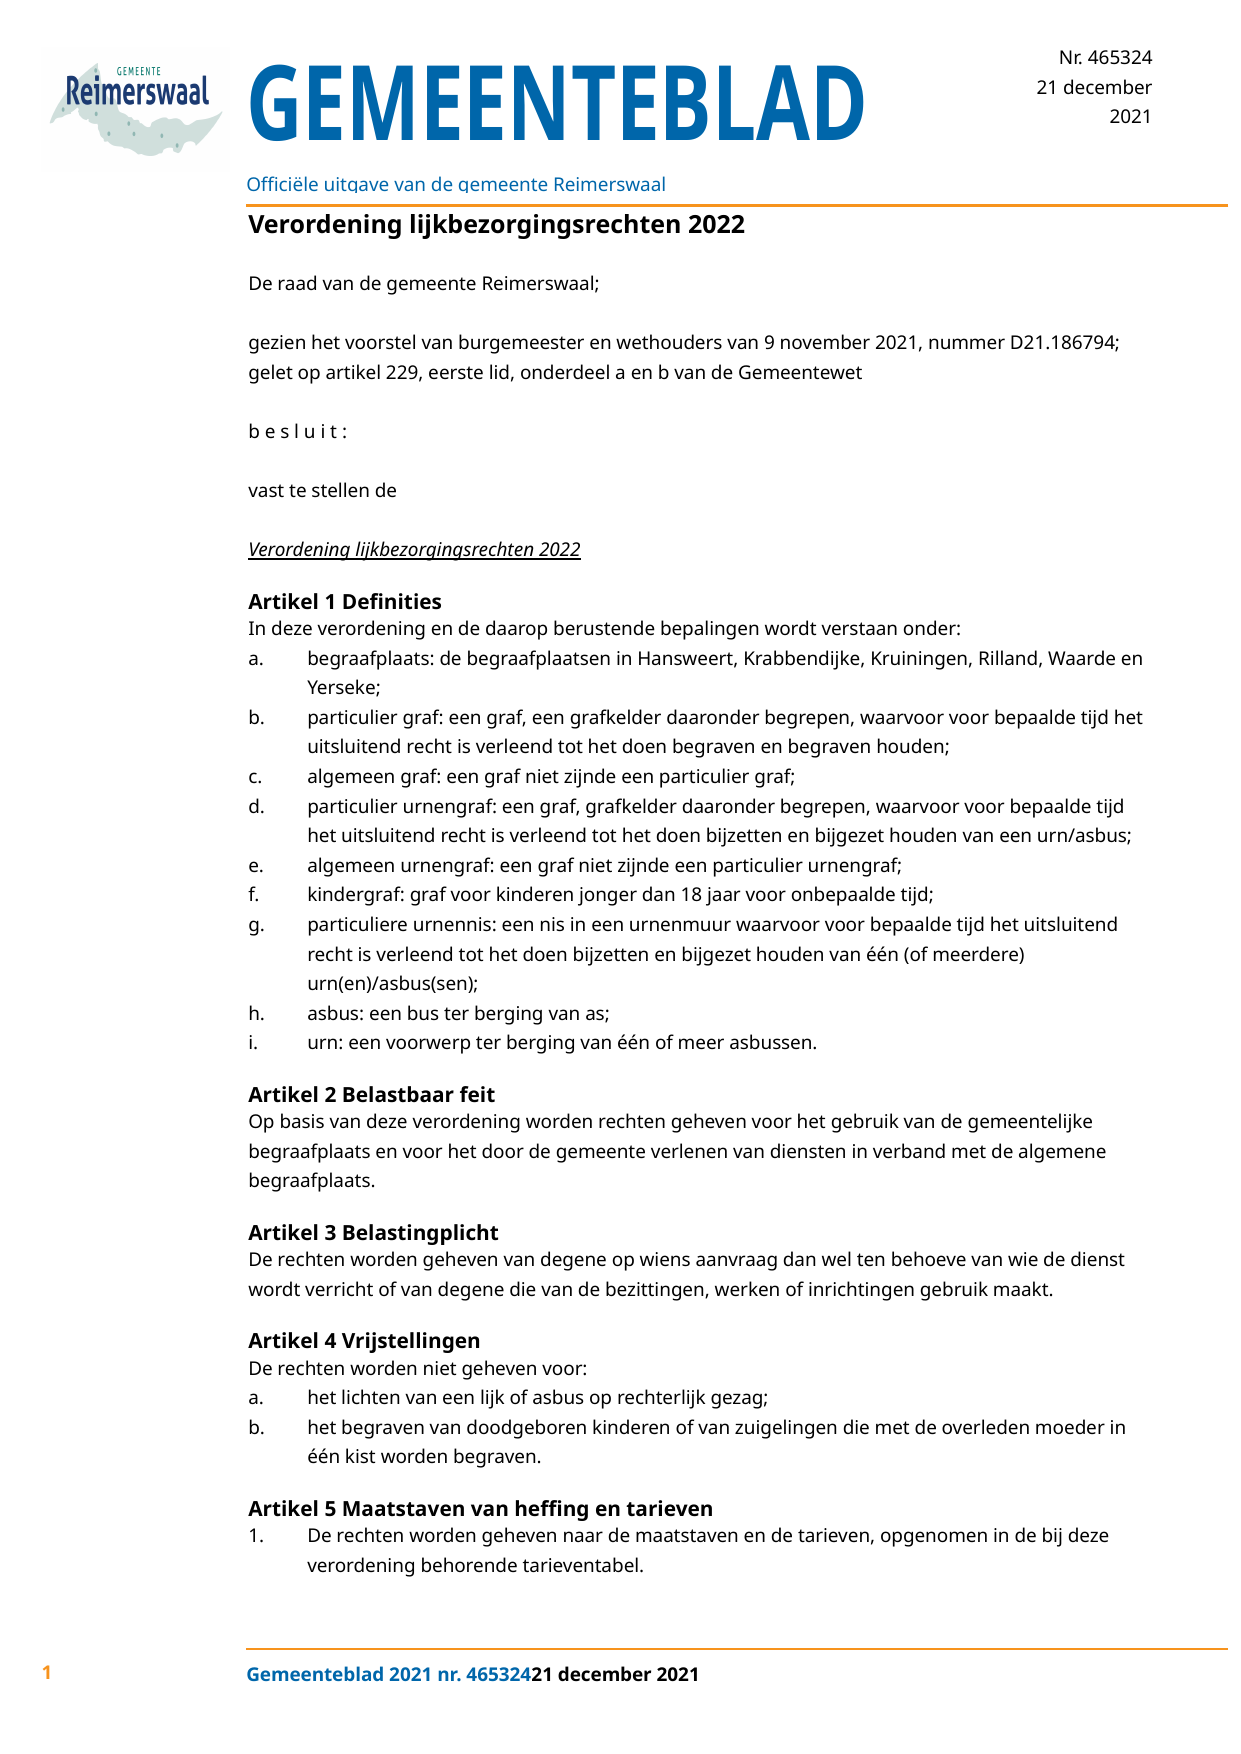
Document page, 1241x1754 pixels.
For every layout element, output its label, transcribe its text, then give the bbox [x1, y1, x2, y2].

list particuliere urnennis: een nis in een urnenmuur waarvoor voor bepaalde tijd het uitsluitend recht is verleend tot het doen bijzetten en bijgezet houden van één (of meerdere) urn(en)/asbus(sen); [248, 911, 1152, 996]
list algemeen urnengraf: een graf niet zijnde een particulier urnengraf; [248, 852, 1152, 878]
list asbus: een bus ter berging van as; [248, 1000, 1152, 1026]
text gezien het voorstel van burgemeester en wethouders van 9 november 2021, nummer D21.186794; [248, 329, 1152, 355]
text Op basis van deze verordening worden rechten geheven voor het gebruik van de gemeentelijke begraafplaats en voor het door de gemeente verlenen van diensten in verband met de algemene begraafplaats. [248, 1108, 1152, 1193]
text Artikel 1 Definities [248, 587, 1152, 615]
text Artikel 5 Maatstaven van heffing en tarieven [248, 1494, 1152, 1522]
picture [41, 47, 231, 172]
text vast te stellen de [248, 477, 1152, 503]
list het lichten van een lijk of asbus op rechterlijk gezag; [248, 1384, 1152, 1410]
text gelet op artikel 229, eerste lid, onderdeel a en b van de Gemeentewet [248, 359, 1152, 385]
list het begraven van doodgeboren kinderen of van zuigelingen die met de overleden moeder in één kist worden begraven. [248, 1414, 1152, 1469]
list algemeen graf: een graf niet zijnde een particulier graf; [248, 763, 1152, 789]
text De rechten worden geheven van degene op wiens aanvraag dan wel ten behoeve van wie de dienst wordt verricht of van degene die van de bezittingen, werken of inrichtingen gebruik maakt. [248, 1246, 1152, 1302]
text Artikel 4 Vrijstellingen [248, 1326, 1152, 1355]
list kindergraf: graf voor kinderen jonger dan 18 jaar voor onbepaalde tijd; [248, 882, 1152, 907]
list urn: een voorwerp ter berging van één of meer asbussen. [248, 1029, 1152, 1055]
text Artikel 2 Belastbaar feit [248, 1080, 1152, 1108]
text In deze verordening en de daarop berustende bepalingen wordt verstaan onder: [248, 615, 1152, 641]
text Verordening lijkbezorgingsrechten 2022 [248, 207, 1152, 241]
list begraafplaats: de begraafplaatsen in Hansweert, Krabbendijke, Kruiningen, Rilland, Waarde en Yerseke; [248, 645, 1152, 700]
text Verordening lijkbezorgingsrechten 2022 [248, 537, 1152, 562]
text Artikel 3 Belastingplicht [248, 1218, 1152, 1246]
list particulier urnengraf: een graf, grafkelder daaronder begrepen, waarvoor voor bepaalde tijd het uitsluitend recht is verleend tot het doen bijzetten en bijgezet houden van een urn/asbus; [248, 793, 1152, 848]
text b e s l u i t : [248, 418, 1152, 444]
text De raad van de gemeente Reimerswaal; [248, 270, 1152, 296]
list De rechten worden geheven naar de maatstaven en de tarieven, opgenomen in de bij deze verordening behorende tarieventabel. [248, 1522, 1152, 1578]
list particulier graf: een graf, een grafkelder daaronder begrepen, waarvoor voor bepaalde tijd het uitsluitend recht is verleend tot het doen begraven en begraven houden; [248, 704, 1152, 759]
text De rechten worden niet geheven voor: [248, 1355, 1152, 1381]
